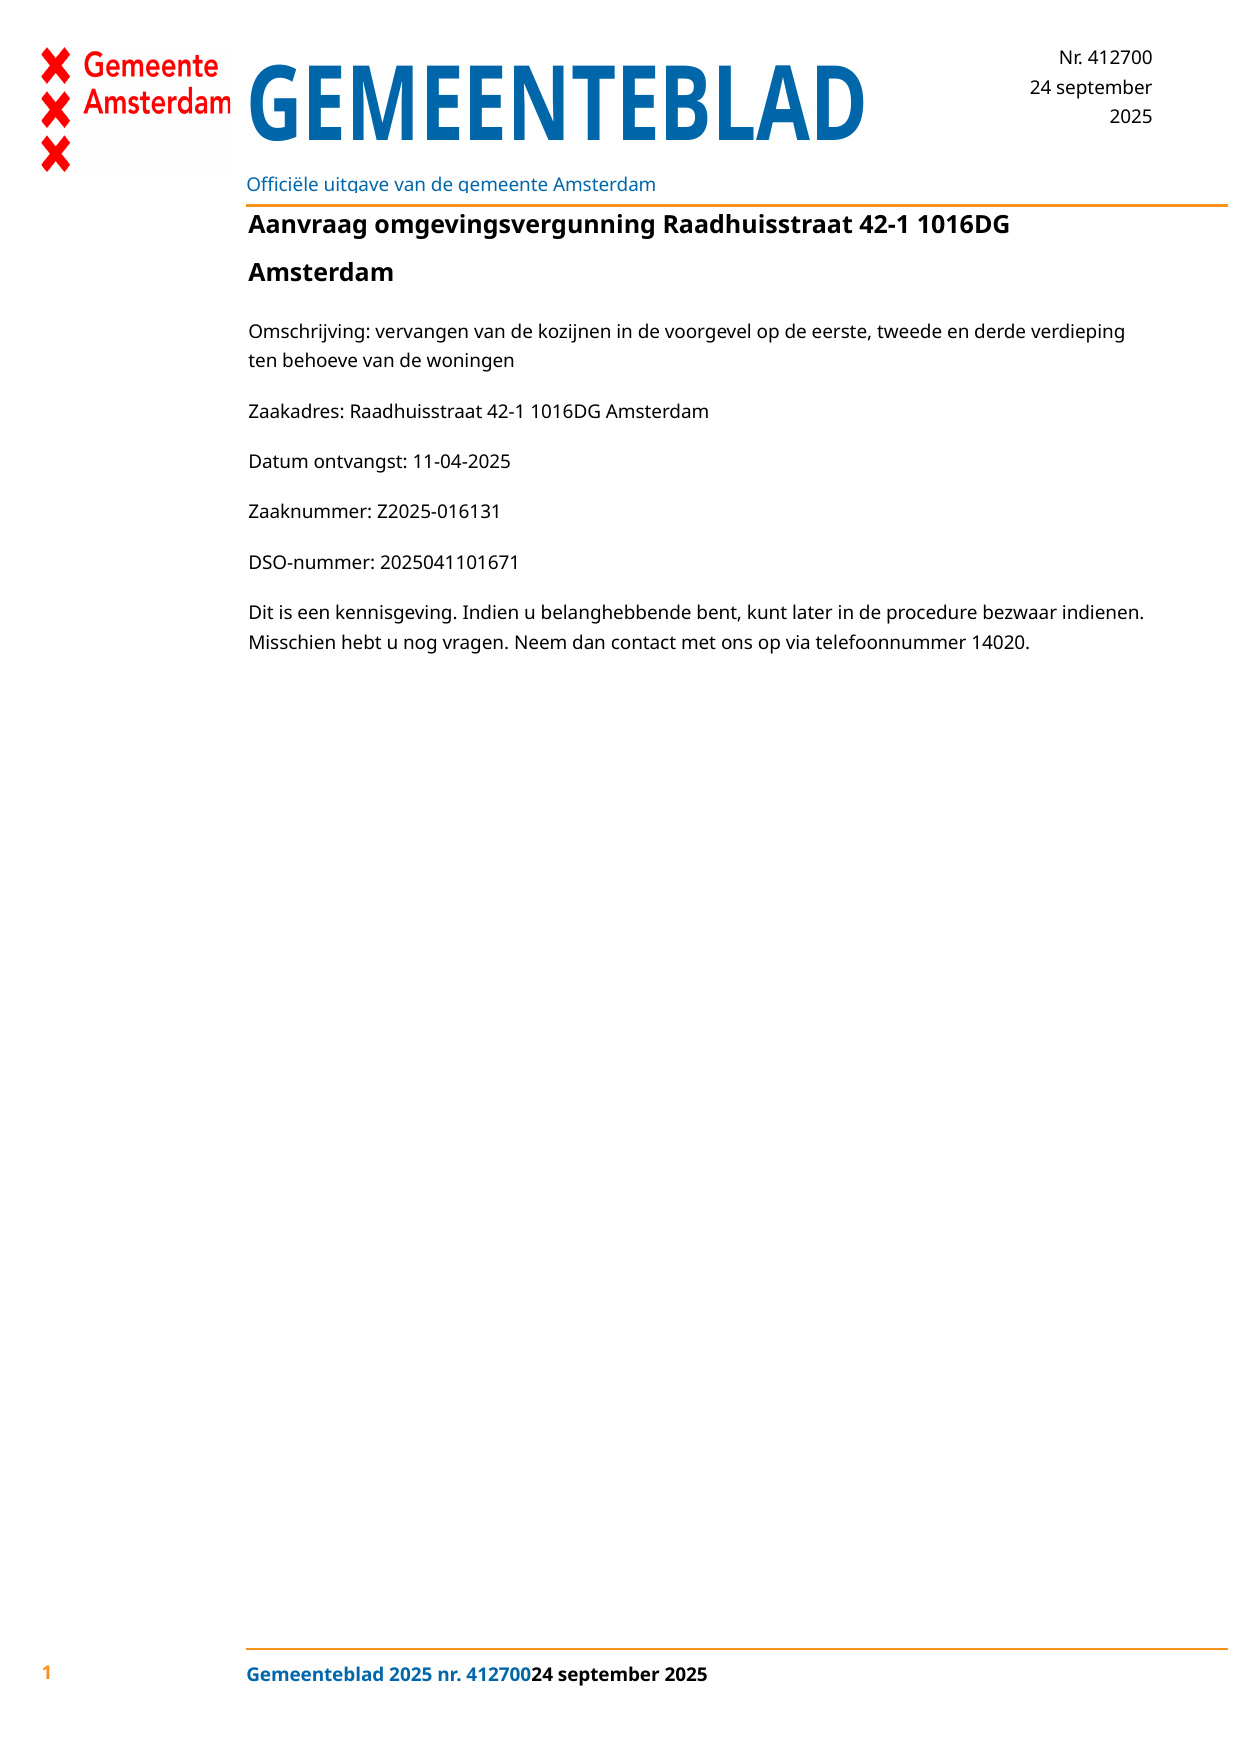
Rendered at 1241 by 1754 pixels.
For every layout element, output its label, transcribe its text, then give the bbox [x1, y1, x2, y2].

text Omschrijving: vervangen van de kozijnen in de voorgevel op de eerste, tweede en derde verdieping ten behoeve van de woningen [248, 318, 1152, 373]
text DSO-nummer: 2025041101671 [248, 549, 1152, 575]
text Zaaknummer: Z2025-016131 [248, 499, 1152, 524]
text Dit is een kennisgeving. Indien u belanghebbende bent, kunt later in de procedure bezwaar indienen. Misschien hebt u nog vragen. Neem dan contact met ons op via telefoonnummer 14020. [248, 599, 1152, 655]
text Datum ontvangst: 11-04-2025 [248, 448, 1152, 474]
text Aanvraag omgevingsvergunning Raadhuisstraat 42-1 1016DG Amsterdam [248, 207, 1152, 288]
text Zaakadres: Raadhuisstraat 42-1 1016DG Amsterdam [248, 398, 1152, 424]
picture [41, 47, 231, 172]
